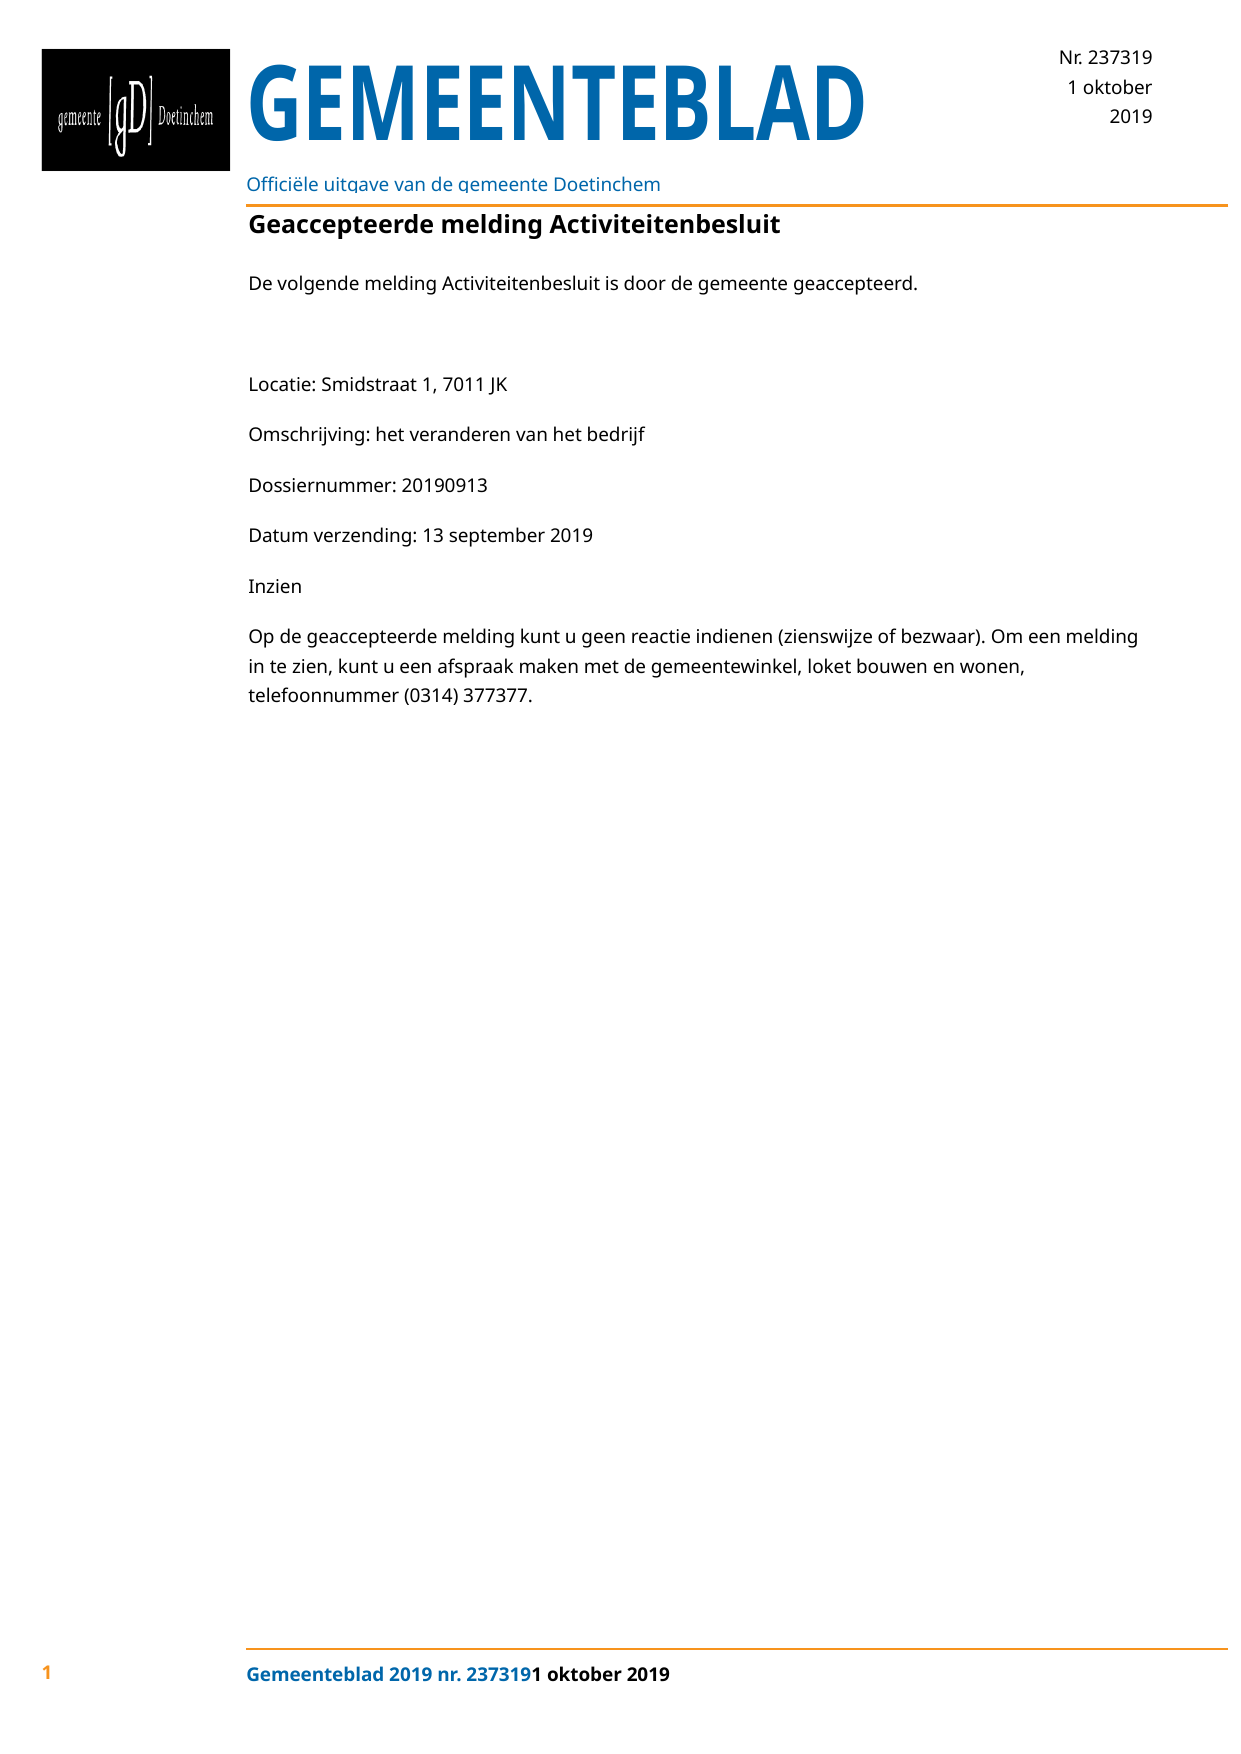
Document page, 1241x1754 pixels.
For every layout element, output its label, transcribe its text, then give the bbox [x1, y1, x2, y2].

text De volgende melding Activiteitenbesluit is door de gemeente geaccepteerd. [248, 270, 1152, 296]
text Inzien [248, 573, 1152, 598]
text Geaccepteerde melding Activiteitenbesluit [248, 207, 1152, 241]
text Dossiernummer: 20190913 [248, 472, 1152, 498]
text Datum verzending: 13 september 2019 [248, 522, 1152, 548]
picture [41, 47, 231, 172]
text Op de geaccepteerde melding kunt u geen reactie indienen (zienswijze of bezwaar). Om een melding in te zien, kunt u een afspraak maken met de gemeentewinkel, loket bouwen en wonen, telefoonnummer (0314) 377377. [248, 623, 1152, 708]
text Omschrijving: het veranderen van het bedrijf [248, 422, 1152, 447]
text Locatie: Smidstraat 1, 7011 JK [248, 371, 1152, 397]
